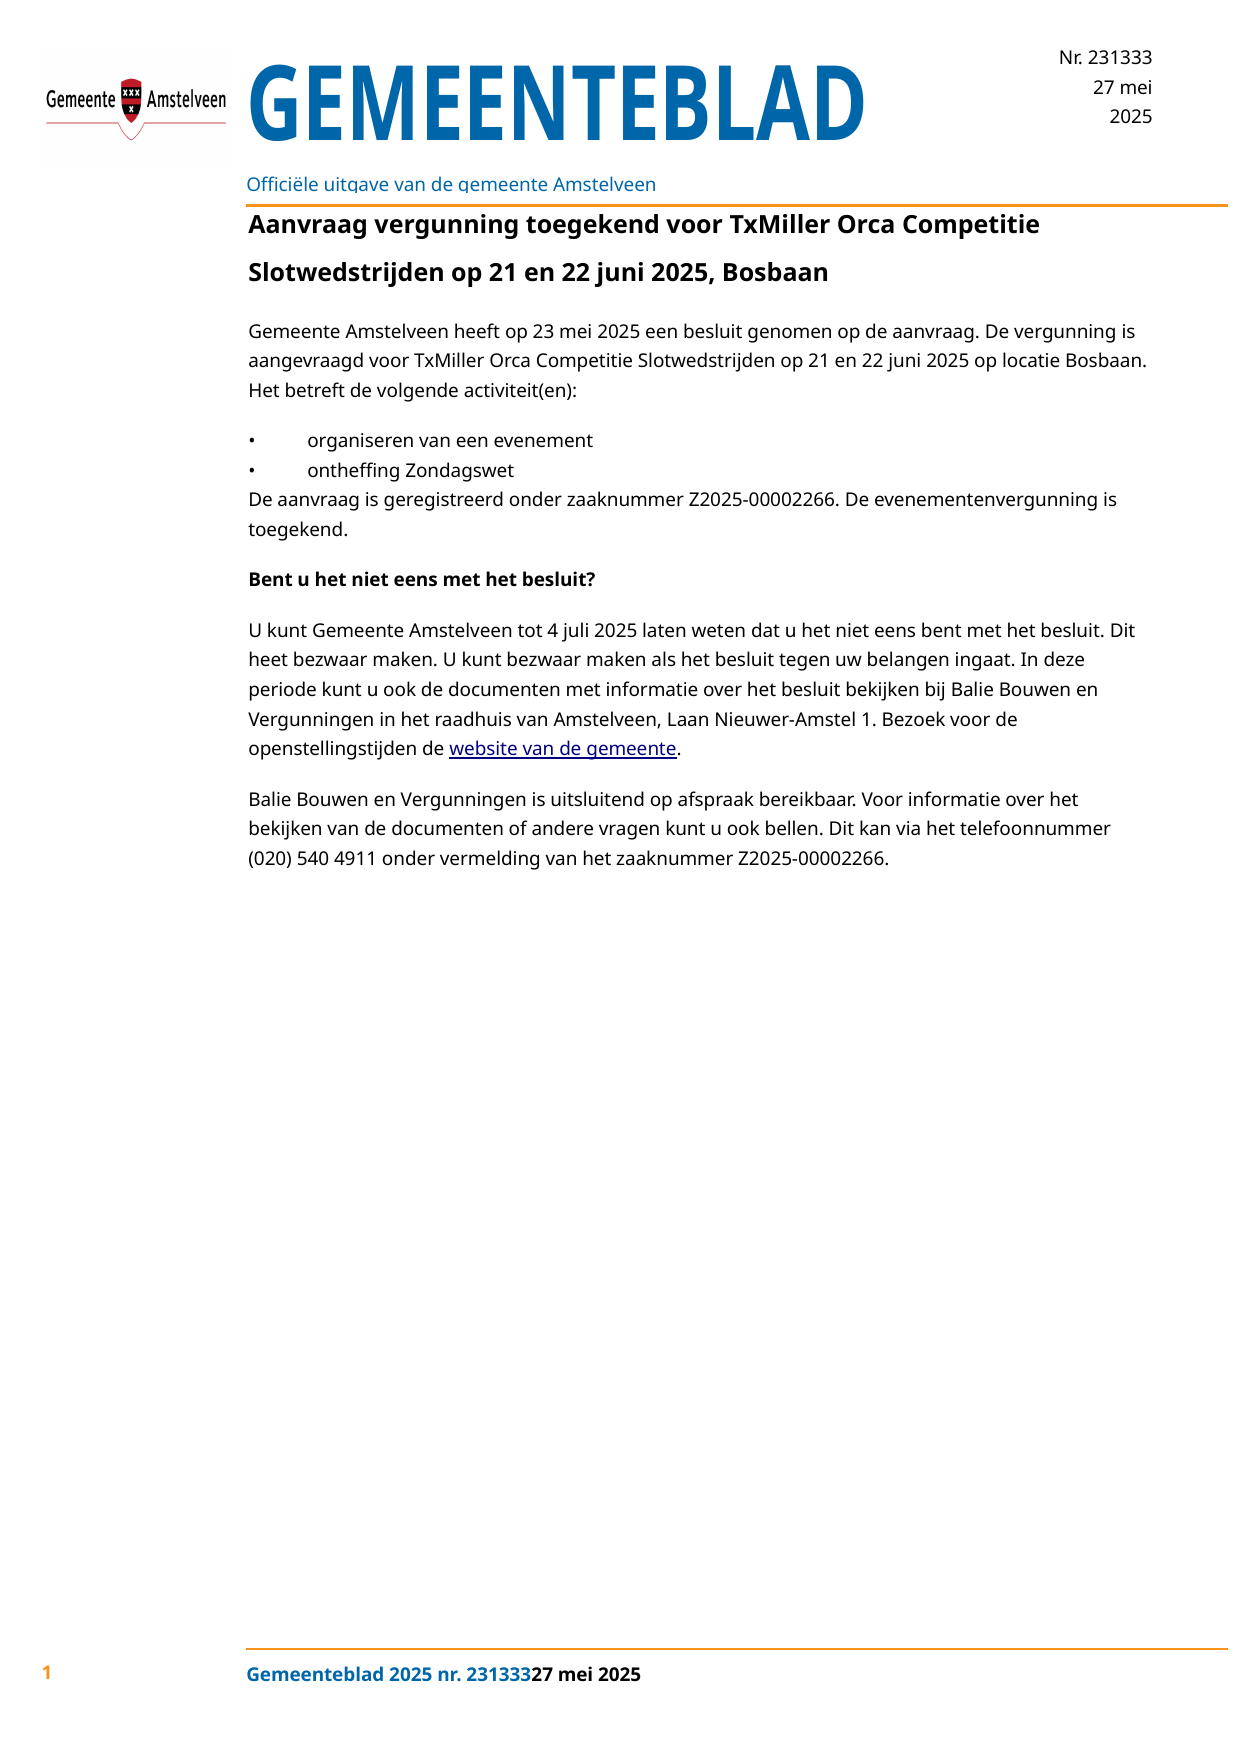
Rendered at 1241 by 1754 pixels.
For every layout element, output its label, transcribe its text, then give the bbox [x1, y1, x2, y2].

text Bent u het niet eens met het besluit? [248, 567, 1152, 592]
text Balie Bouwen en Vergunningen is uitsluitend op afspraak bereikbaar. Voor informatie over het bekijken van de documenten of andere vragen kunt u ook bellen. Dit kan via het telefoonnummer (020) 540 4911 onder vermelding van het zaaknummer Z2025-00002266. [248, 786, 1152, 871]
text Aanvraag vergunning toegekend voor TxMiller Orca Competitie Slotwedstrijden op 21 en 22 juni 2025, Bosbaan [248, 207, 1152, 288]
text U kunt Gemeente Amstelveen tot 4 juli 2025 laten weten dat u het niet eens bent met het besluit. Dit heet bezwaar maken. U kunt bezwaar maken als het besluit tegen uw belangen ingaat. In deze periode kunt u ook de documenten met informatie over het besluit bekijken bij Balie Bouwen en Vergunningen in het raadhuis van Amstelveen, Laan Nieuwer-Amstel 1. Bezoek voor de openstellingstijden de website van de gemeente. [248, 617, 1152, 761]
list ontheffing Zondagswet [248, 457, 1152, 483]
text De aanvraag is geregistreerd onder zaaknummer Z2025-00002266. De evenementenvergunning is toegekend. [248, 487, 1152, 542]
picture [41, 47, 231, 172]
text Gemeente Amstelveen heeft op 23 mei 2025 een besluit genomen op de aanvraag. De vergunning is aangevraagd voor TxMiller Orca Competitie Slotwedstrijden op 21 en 22 juni 2025 op locatie Bosbaan. Het betreft de volgende activiteit(en): [248, 318, 1152, 403]
list organiseren van een evenement [248, 427, 1152, 453]
